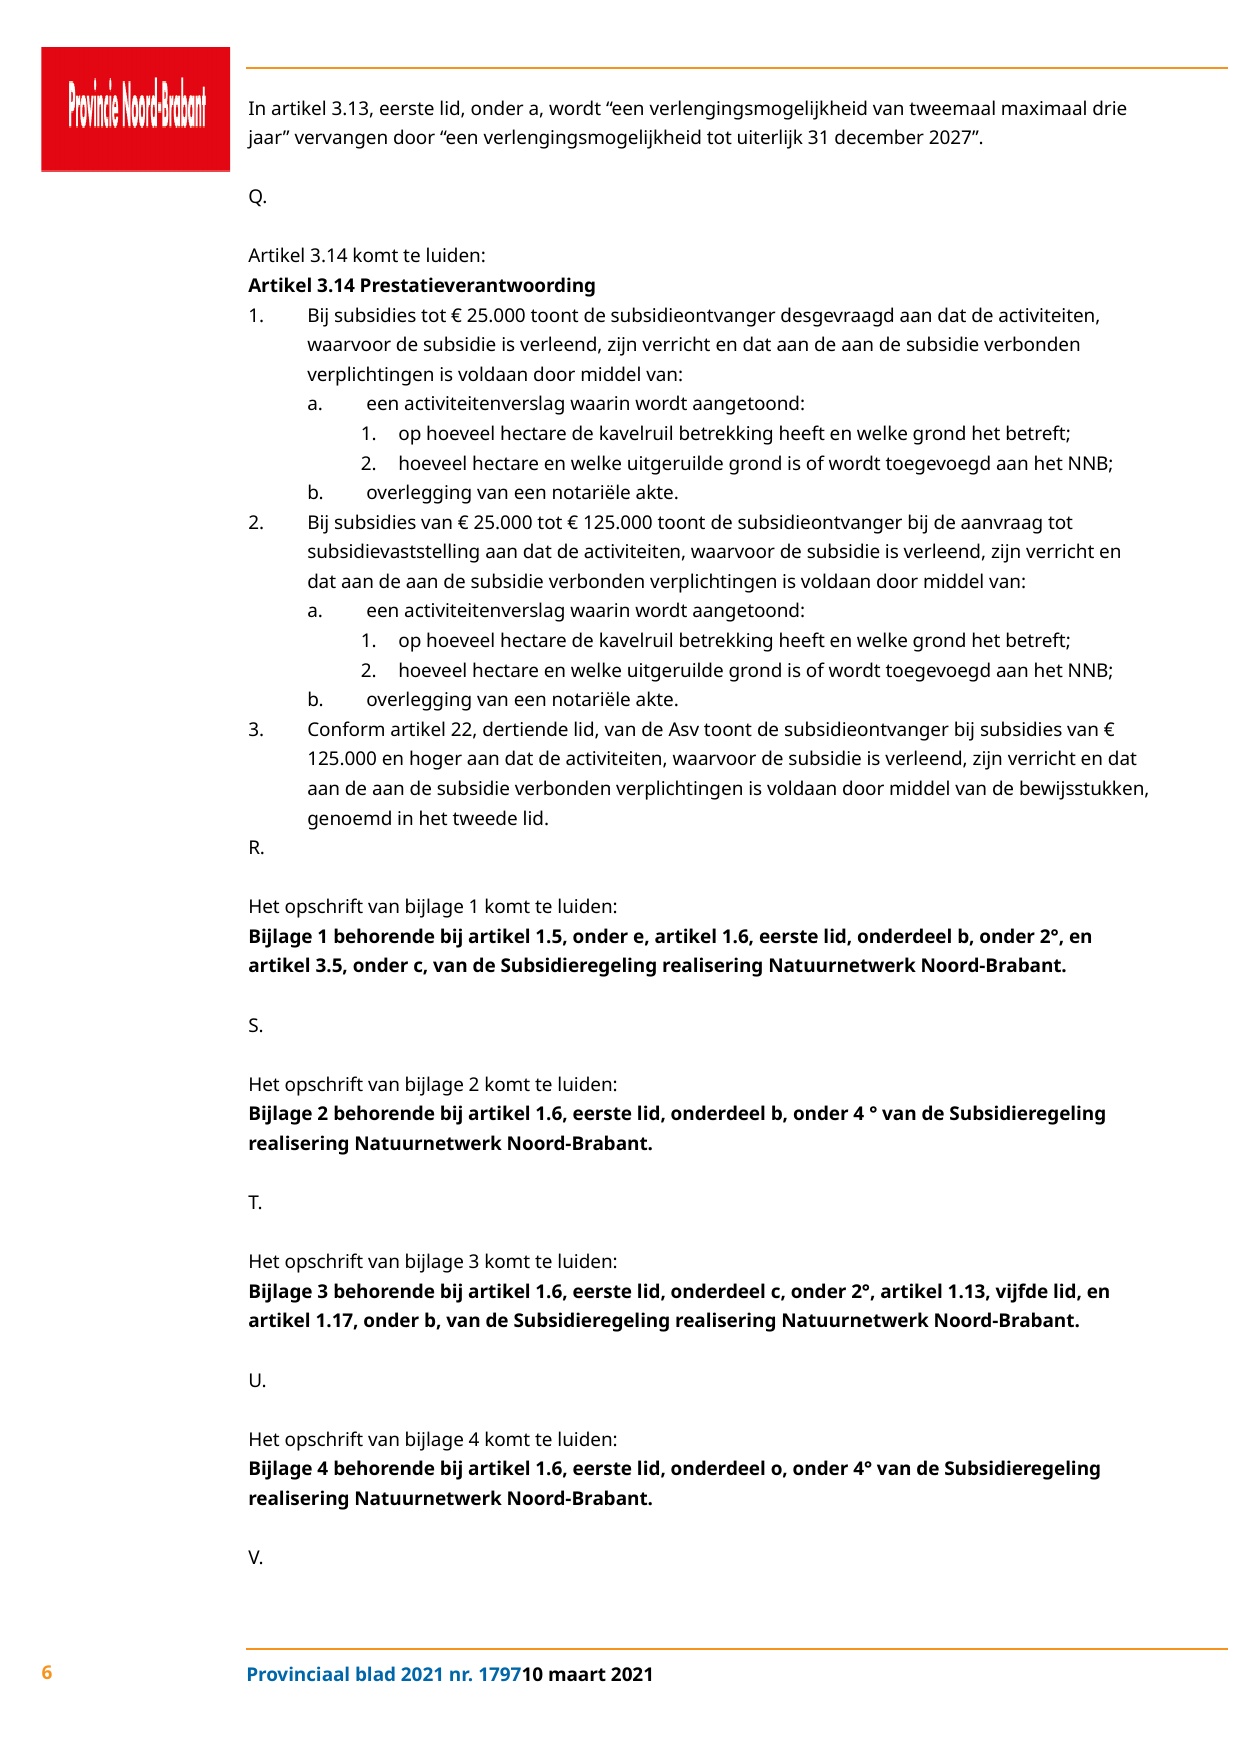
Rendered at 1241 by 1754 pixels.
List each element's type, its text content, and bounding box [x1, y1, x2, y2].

text Bijlage 3 behorende bij artikel 1.6, eerste lid, onderdeel c, onder 2°, artikel 1.13, vijfde lid, en artikel 1.17, onder b, van de Subsidieregeling realisering Natuurnetwerk Noord-Brabant. [248, 1278, 1152, 1333]
list een activiteitenverslag waarin wordt aangetoond: [307, 391, 1152, 416]
text Bijlage 2 behorende bij artikel 1.6, eerste lid, onderdeel b, onder 4 ° van de Subsidieregeling realisering Natuurnetwerk Noord-Brabant. [248, 1101, 1152, 1156]
list hoeveel hectare en welke uitgeruilde grond is of wordt toegevoegd aan het NNB; [361, 450, 1152, 476]
text Artikel 3.14 Prestatieverantwoording [248, 272, 1152, 298]
text R. [248, 834, 1152, 860]
list Bij subsidies tot € 25.000 toont de subsidieontvanger desgevraagd aan dat de activiteiten, waarvoor de subsidie is verleend, zijn verricht en dat aan de aan de subsidie verbonden verplichtingen is voldaan door middel van: [248, 302, 1152, 387]
text Q. [248, 183, 1152, 209]
text Artikel 3.14 komt te luiden: [248, 243, 1152, 268]
text Bijlage 1 behorende bij artikel 1.5, onder e, artikel 1.6, eerste lid, onderdeel b, onder 2°, en artikel 3.5, onder c, van de Subsidieregeling realisering Natuurnetwerk Noord-Brabant. [248, 923, 1152, 978]
text S. [248, 1012, 1152, 1038]
list hoeveel hectare en welke uitgeruilde grond is of wordt toegevoegd aan het NNB; [361, 657, 1152, 683]
list Bij subsidies van € 25.000 tot € 125.000 toont de subsidieontvanger bij de aanvraag tot subsidievaststelling aan dat de activiteiten, waarvoor de subsidie is verleend, zijn verricht en dat aan de aan de subsidie verbonden verplichtingen is voldaan door middel van: [248, 509, 1152, 594]
list een activiteitenverslag waarin wordt aangetoond: [307, 598, 1152, 623]
text T. [248, 1189, 1152, 1215]
text Bijlage 4 behorende bij artikel 1.6, eerste lid, onderdeel o, onder 4° van de Subsidieregeling realisering Natuurnetwerk Noord-Brabant. [248, 1456, 1152, 1511]
picture [41, 47, 231, 172]
list overlegging van een notariële akte. [307, 686, 1152, 712]
text In artikel 3.13, eerste lid, onder a, wordt “een verlengingsmogelijkheid van tweemaal maximaal drie jaar” vervangen door “een verlengingsmogelijkheid tot uiterlijk 31 december 2027”. [248, 95, 1152, 150]
text Het opschrift van bijlage 2 komt te luiden: [248, 1071, 1152, 1097]
text U. [248, 1367, 1152, 1393]
text V. [248, 1544, 1152, 1570]
list Conform artikel 22, dertiende lid, van de Asv toont de subsidieontvanger bij subsidies van € 125.000 en hoger aan dat de activiteiten, waarvoor de subsidie is verleend, zijn verricht en dat aan de aan de subsidie verbonden verplichtingen is voldaan door middel van de bewijsstukken, genoemd in het tweede lid. [248, 716, 1152, 831]
list overlegging van een notariële akte. [307, 479, 1152, 505]
text Het opschrift van bijlage 4 komt te luiden: [248, 1426, 1152, 1452]
text Het opschrift van bijlage 1 komt te luiden: [248, 893, 1152, 919]
list op hoeveel hectare de kavelruil betrekking heeft en welke grond het betreft; [361, 420, 1152, 446]
text Het opschrift van bijlage 3 komt te luiden: [248, 1248, 1152, 1274]
list op hoeveel hectare de kavelruil betrekking heeft en welke grond het betreft; [361, 627, 1152, 653]
